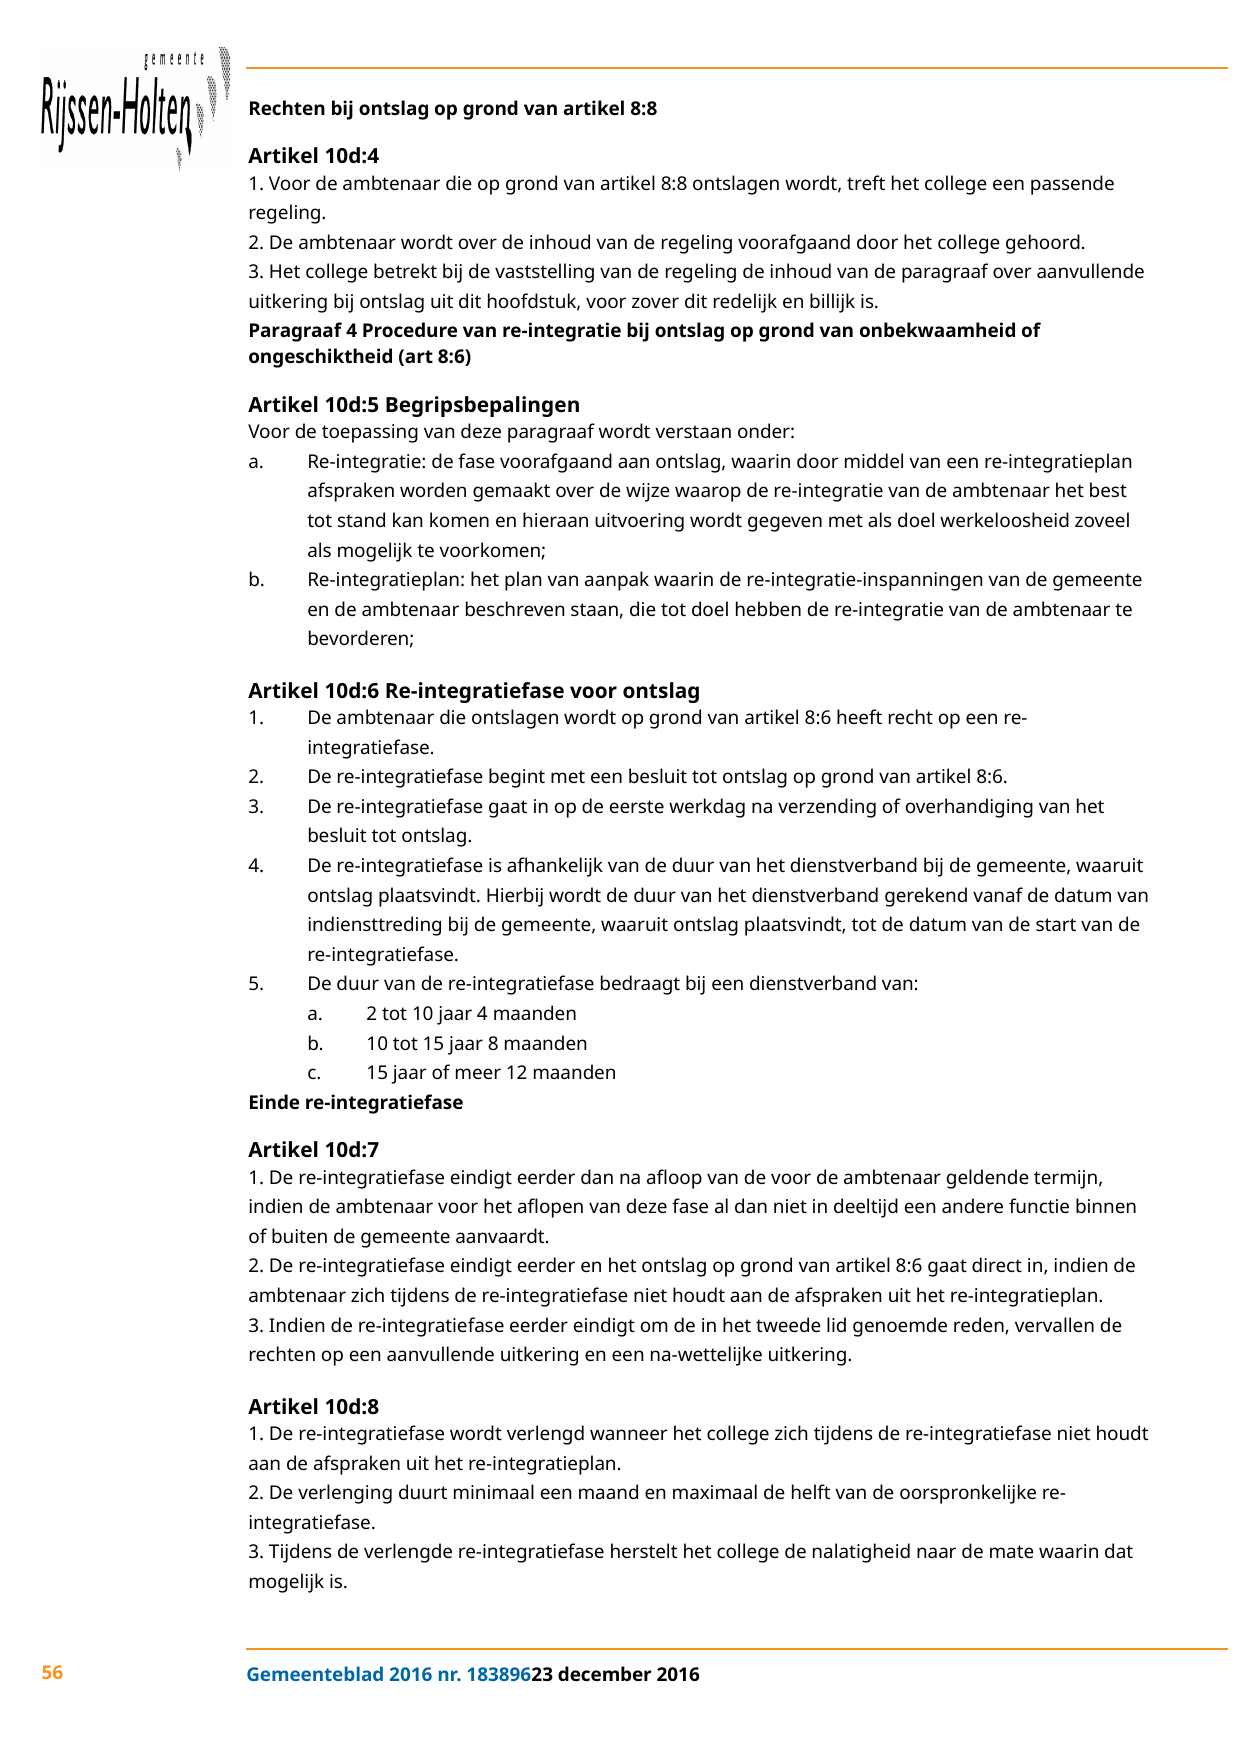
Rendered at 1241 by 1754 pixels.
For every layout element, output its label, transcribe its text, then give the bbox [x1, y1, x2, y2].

text Paragraaf 4 Procedure van re-integratie bij ontslag op grond van onbekwaamheid of ongeschiktheid (art 8:6) [248, 318, 1152, 369]
list Re-integratieplan: het plan van aanpak waarin de re-integratie-inspanningen van de gemeente en de ambtenaar beschreven staan, die tot doel hebben de re-integratie van de ambtenaar te bevorderen; [248, 566, 1152, 651]
text Artikel 10d:4 [248, 141, 1152, 170]
text 1. De re-integratiefase wordt verlengd wanneer het college zich tijdens de re-integratiefase niet houdt aan de afspraken uit het re-integratieplan. [248, 1420, 1152, 1476]
text Artikel 10d:8 [248, 1392, 1152, 1420]
list 10 tot 15 jaar 8 maanden [307, 1030, 1152, 1056]
list De duur van de re-integratiefase bedraagt bij een dienstverband van: [248, 971, 1152, 996]
text Artikel 10d:6 Re-integratiefase voor ontslag [248, 676, 1152, 704]
text 2. De re-integratiefase eindigt eerder en het ontslag op grond van artikel 8:6 gaat direct in, indien de ambtenaar zich tijdens de re-integratiefase niet houdt aan de afspraken uit het re-integratieplan. [248, 1253, 1152, 1308]
text 3. Het college betrekt bij de vaststelling van de regeling de inhoud van de paragraaf over aanvullende uitkering bij ontslag uit dit hoofdstuk, voor zover dit redelijk en billijk is. [248, 258, 1152, 314]
list De re-integratiefase gaat in op de eerste werkdag na verzending of overhandiging van het besluit tot ontslag. [248, 793, 1152, 848]
list Re-integratie: de fase voorafgaand aan ontslag, waarin door middel van een re-integratieplan afspraken worden gemaakt over de wijze waarop de re-integratie van de ambtenaar het best tot stand kan komen en hieraan uitvoering wordt gegeven met als doel werkeloosheid zoveel als mogelijk te voorkomen; [248, 448, 1152, 562]
text 1. Voor de ambtenaar die op grond van artikel 8:8 ontslagen wordt, treft het college een passende regeling. [248, 170, 1152, 225]
list De re-integratiefase begint met een besluit tot ontslag op grond van artikel 8:6. [248, 763, 1152, 789]
text 3. Tijdens de verlengde re-integratiefase herstelt het college de nalatigheid naar de mate waarin dat mogelijk is. [248, 1539, 1152, 1594]
list De re-integratiefase is afhankelijk van de duur van het dienstverband bij de gemeente, waaruit ontslag plaatsvindt. Hierbij wordt de duur van het dienstverband gerekend vanaf de datum van indiensttreding bij de gemeente, waaruit ontslag plaatsvindt, tot de datum van de start van de re-integratiefase. [248, 852, 1152, 967]
text 1. De re-integratiefase eindigt eerder dan na afloop van de voor de ambtenaar geldende termijn, indien de ambtenaar voor het aflopen van deze fase al dan niet in deeltijd een andere functie binnen of buiten de gemeente aanvaardt. [248, 1164, 1152, 1249]
text Voor de toepassing van deze paragraaf wordt verstaan onder: [248, 418, 1152, 444]
list De ambtenaar die ontslagen wordt op grond van artikel 8:6 heeft recht op een re- integratiefase. [248, 704, 1152, 760]
text 2. De ambtenaar wordt over de inhoud van de regeling voorafgaand door het college gehoord. [248, 229, 1152, 255]
list 2 tot 10 jaar 4 maanden [307, 1000, 1152, 1026]
text Artikel 10d:5 Begripsbepalingen [248, 390, 1152, 418]
text 2. De verlenging duurt minimaal een maand en maximaal de helft van de oorspronkelijke re-integratiefase. [248, 1479, 1152, 1535]
text Artikel 10d:7 [248, 1136, 1152, 1164]
text Rechten bij ontslag op grond van artikel 8:8 [248, 95, 1152, 121]
text 3. Indien de re-integratiefase eerder eindigt om de in het tweede lid genoemde reden, vervallen de rechten op een aanvullende uitkering en een na-wettelijke uitkering. [248, 1312, 1152, 1367]
text Einde re-integratiefase [248, 1089, 1152, 1115]
picture [41, 47, 231, 172]
list 15 jaar of meer 12 maanden [307, 1059, 1152, 1085]
